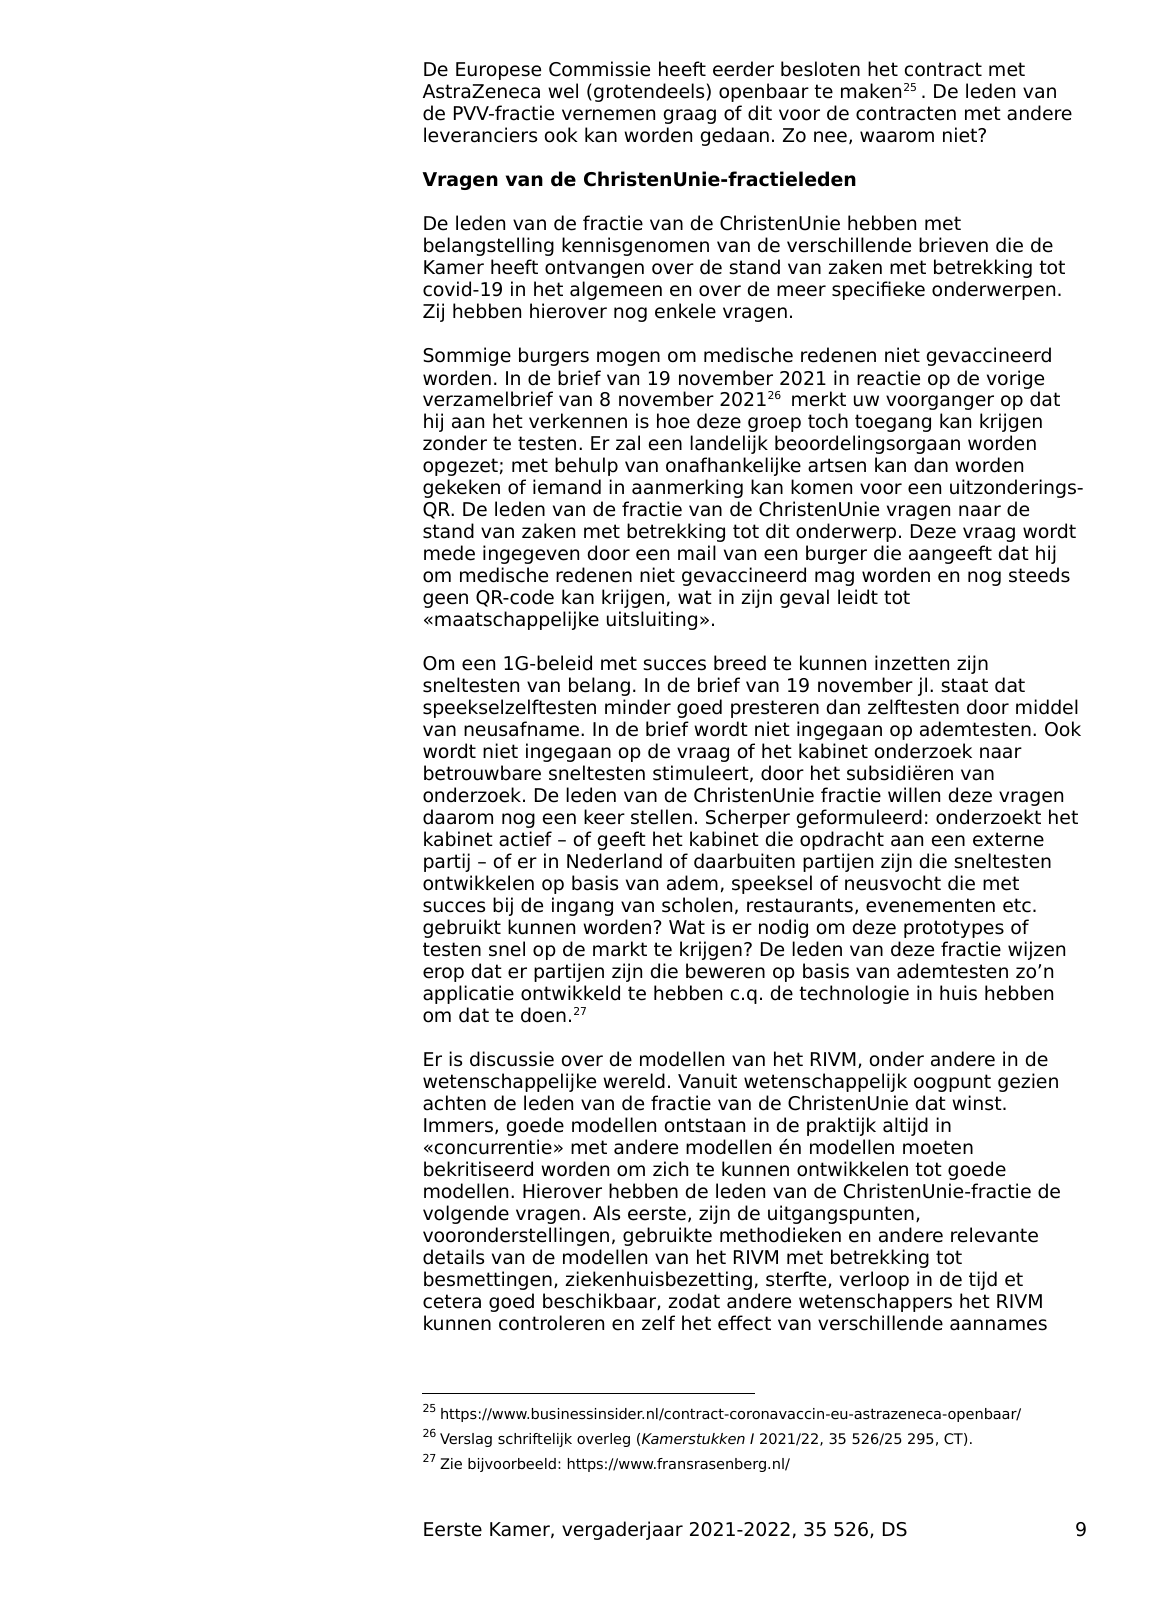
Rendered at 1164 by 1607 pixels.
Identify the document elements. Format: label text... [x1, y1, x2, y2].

text De Europese Commissie heeft eerder besloten het contract met AstraZeneca wel (grotendeels) openbaar te maken. De leden van de PVV-fractie vernemen graag of dit voor de contracten met andere leveranciers ook kan worden gedaan. Zo nee, waarom niet? [422, 59, 1087, 147]
subtitle Vragen van de ChristenUnie-fractieleden [422, 169, 1087, 191]
text Sommige burgers mogen om medische redenen niet gevaccineerd worden. In de brief van 19 november 2021 in reactie op de vorige verzamelbrief van 8 november 2021 merkt uw voorganger op dat hij aan het verkennen is hoe deze groep toch toegang kan krijgen zonder te testen. Er zal een landelijk beoordelingsorgaan worden opgezet; met behulp van onafhankelijke artsen kan dan worden gekeken of iemand in aanmerking kan komen voor een uitzonderings-QR. De leden van de fractie van de ChristenUnie vragen naar de stand van zaken met betrekking tot dit onderwerp. Deze vraag wordt mede ingegeven door een mail van een burger die aangeeft dat hij om medische redenen niet gevaccineerd mag worden en nog steeds geen QR-code kan krijgen, wat in zijn geval leidt tot «maatschappelijke uitsluiting». [422, 345, 1087, 631]
text Verslag schriftelijk overleg (Kamerstukken I 2021/22, 35 526/25 295, CT). [422, 1427, 1087, 1449]
text Zie bijvoorbeeld: https://www.fransrasenberg.nl/ [422, 1452, 1087, 1474]
text Om een 1G-beleid met succes breed te kunnen inzetten zijn sneltesten van belang. In de brief van 19 november jl. staat dat speekselzelftesten minder goed presteren dan zelftesten door middel van neusafname. In de brief wordt niet ingegaan op ademtesten. Ook wordt niet ingegaan op de vraag of het kabinet onderzoek naar betrouwbare sneltesten stimuleert, door het subsidiëren van onderzoek. De leden van de ChristenUnie fractie willen deze vragen daarom nog een keer stellen. Scherper geformuleerd: onderzoekt het kabinet actief – of geeft het kabinet die opdracht aan een externe partij – of er in Nederland of daarbuiten partijen zijn die sneltesten ontwikkelen op basis van adem, speeksel of neusvocht die met succes bij de ingang van scholen, restaurants, evenementen etc. gebruikt kunnen worden? Wat is er nodig om deze prototypes of testen snel op de markt te krijgen? De leden van deze fractie wijzen erop dat er partijen zijn die beweren op basis van ademtesten zo’n applicatie ontwikkeld te hebben c.q. de technologie in huis hebben om dat te doen. [422, 653, 1087, 1027]
text https://www.businessinsider.nl/contract-coronavaccin-eu-astrazeneca-openbaar/ [422, 1402, 1087, 1424]
text Er is discussie over de modellen van het RIVM, onder andere in de wetenschappelijke wereld. Vanuit wetenschappelijk oogpunt gezien achten de leden van de fractie van de ChristenUnie dat winst. Immers, goede modellen ontstaan in de praktijk altijd in «concurrentie» met andere modellen én modellen moeten bekritiseerd worden om zich te kunnen ontwikkelen tot goede modellen. Hierover hebben de leden van de ChristenUnie-fractie de volgende vragen. Als eerste, zijn de uitgangspunten, vooronderstellingen, gebruikte methodieken en andere relevante details van de modellen van het RIVM met betrekking tot besmettingen, ziekenhuisbezetting, sterfte, verloop in de tijd et cetera goed beschikbaar, zodat andere wetenschappers het RIVM kunnen controleren en zelf het effect van verschillende aannames [422, 1049, 1087, 1335]
text De leden van de fractie van de ChristenUnie hebben met belangstelling kennisgenomen van de verschillende brieven die de Kamer heeft ontvangen over de stand van zaken met betrekking tot covid-19 in het algemeen en over de meer specifieke onderwerpen. Zij hebben hierover nog enkele vragen. [422, 213, 1087, 323]
